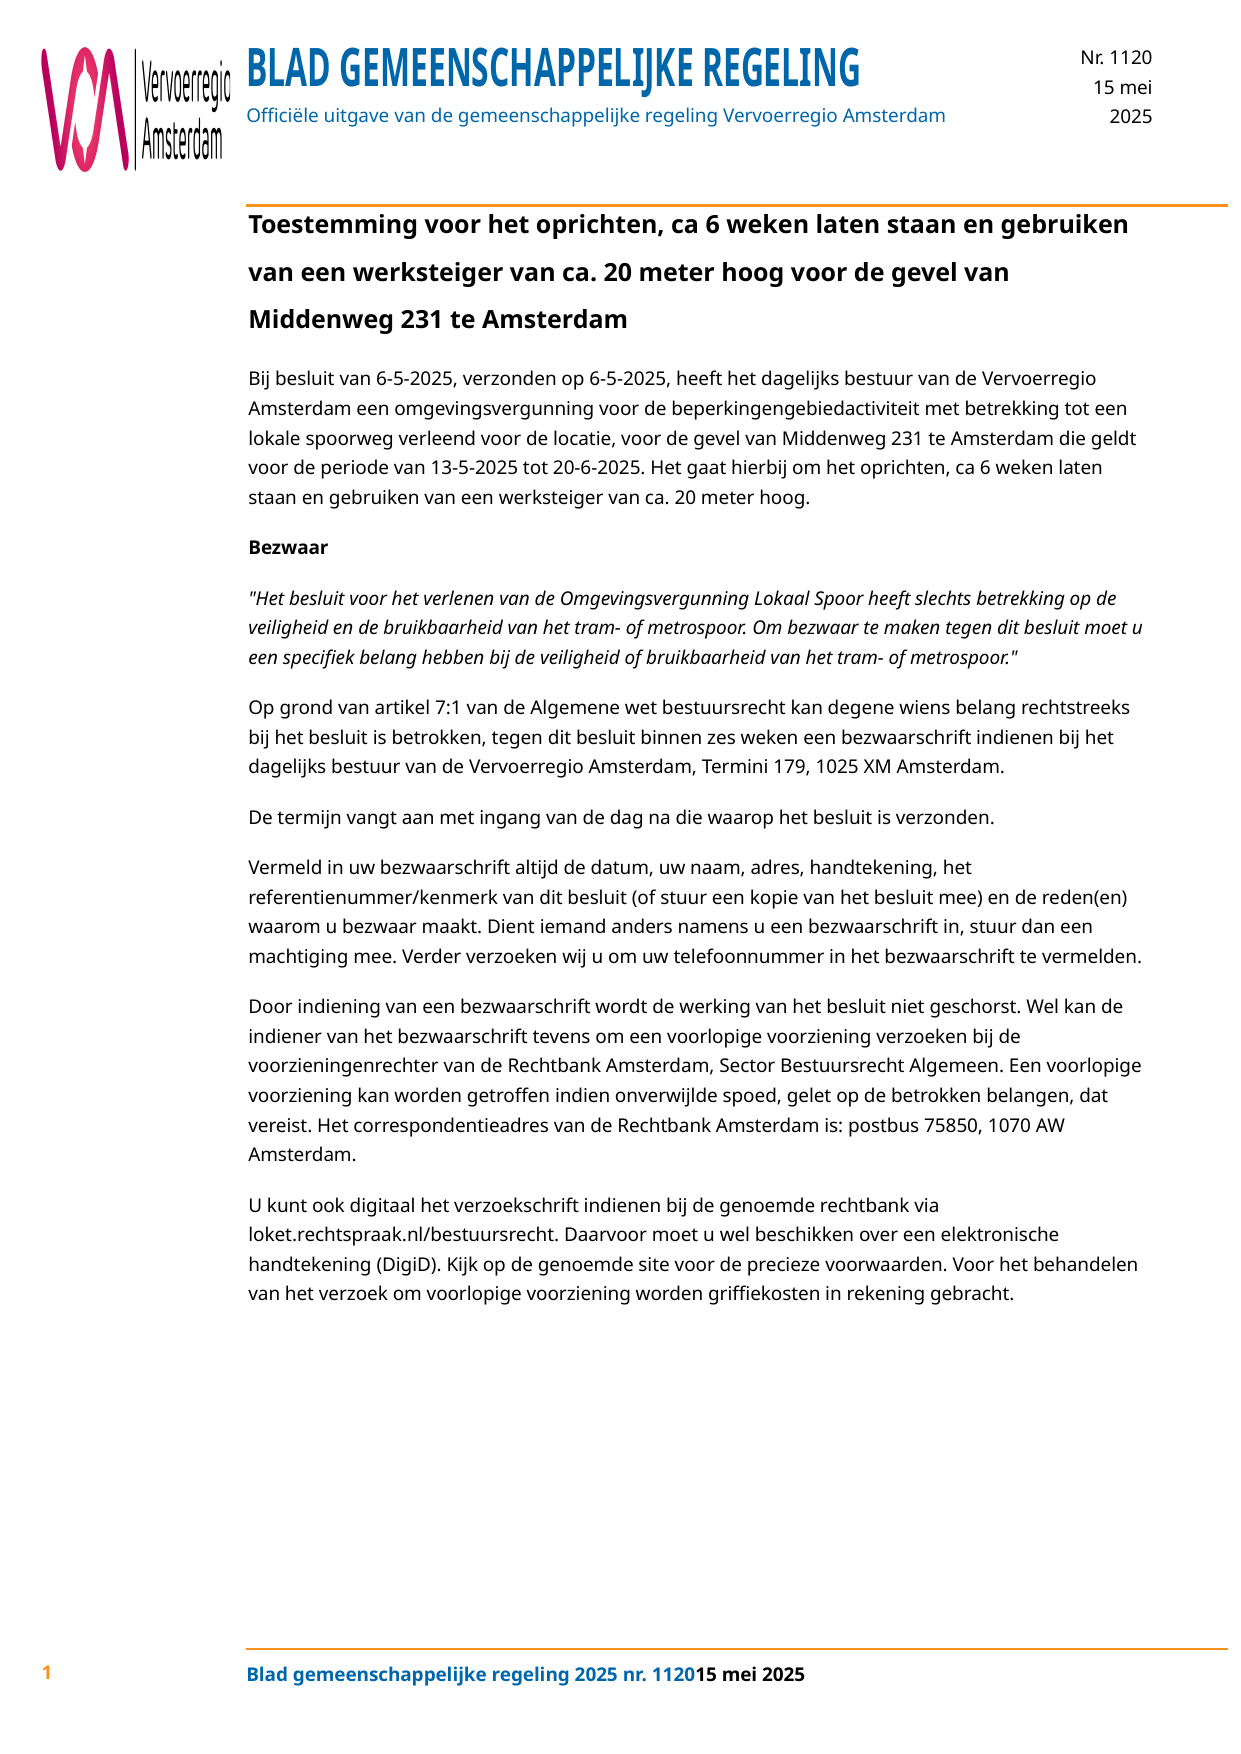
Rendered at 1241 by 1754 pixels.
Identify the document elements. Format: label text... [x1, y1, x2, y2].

text Vermeld in uw bezwaarschrift altijd de datum, uw naam, adres, handtekening, het referentienummer/kenmerk van dit besluit (of stuur een kopie van het besluit mee) en de reden(en) waarom u bezwaar maakt. Dient iemand anders namens u een bezwaarschrift in, stuur dan een machtiging mee. Verder verzoeken wij u om uw telefoonnummer in het bezwaarschrift te vermelden. [248, 854, 1152, 969]
text Bezwaar [248, 534, 1152, 560]
text Door indiening van een bezwaarschrift wordt de werking van het besluit niet geschorst. Wel kan de indiener van het bezwaarschrift tevens om een voorlopige voorziening verzoeken bij de voorzieningenrechter van de Rechtbank Amsterdam, Sector Bestuursrecht Algemeen. Een voorlopige voorziening kan worden getroffen indien onverwijlde spoed, gelet op de betrokken belangen, dat vereist. Het correspondentieadres van de Rechtbank Amsterdam is: postbus 75850, 1070 AW Amsterdam. [248, 993, 1152, 1167]
text Bij besluit van 6-5-2025, verzonden op 6-5-2025, heeft het dagelijks bestuur van de Vervoerregio Amsterdam een omgevingsvergunning voor de beperkingengebiedactiviteit met betrekking tot een lokale spoorweg verleend voor de locatie, voor de gevel van Middenweg 231 te Amsterdam die geldt voor de periode van 13-5-2025 tot 20-6-2025. Het gaat hierbij om het oprichten, ca 6 weken laten staan en gebruiken van een werksteiger van ca. 20 meter hoog. [248, 366, 1152, 509]
text "Het besluit voor het verlenen van de Omgevingsvergunning Lokaal Spoor heeft slechts betrekking op de veiligheid en de bruikbaarheid van het tram- of metrospoor. Om bezwaar te maken tegen dit besluit moet u een specifiek belang hebben bij de veiligheid of bruikbaarheid van het tram- of metrospoor." [248, 585, 1152, 669]
text Op grond van artikel 7:1 van de Algemene wet bestuursrecht kan degene wiens belang rechtstreeks bij het besluit is betrokken, tegen dit besluit binnen zes weken een bezwaarschrift indienen bij het dagelijks bestuur van de Vervoerregio Amsterdam, Termini 179, 1025 XM Amsterdam. [248, 694, 1152, 779]
text U kunt ook digitaal het verzoekschrift indienen bij de genoemde rechtbank via loket.rechtspraak.nl/bestuursrecht. Daarvoor moet u wel beschikken over een elektronische handtekening (DigiD). Kijk op de genoemde site voor de precieze voorwaarden. Voor het behandelen van het verzoek om voorlopige voorziening worden griffiekosten in rekening gebracht. [248, 1192, 1152, 1306]
text De termijn vangt aan met ingang van de dag na die waarop het besluit is verzonden. [248, 804, 1152, 829]
text Toestemming voor het oprichten, ca 6 weken laten staan en gebruiken van een werksteiger van ca. 20 meter hoog voor de gevel van Middenweg 231 te Amsterdam [248, 207, 1152, 336]
picture [41, 47, 231, 172]
